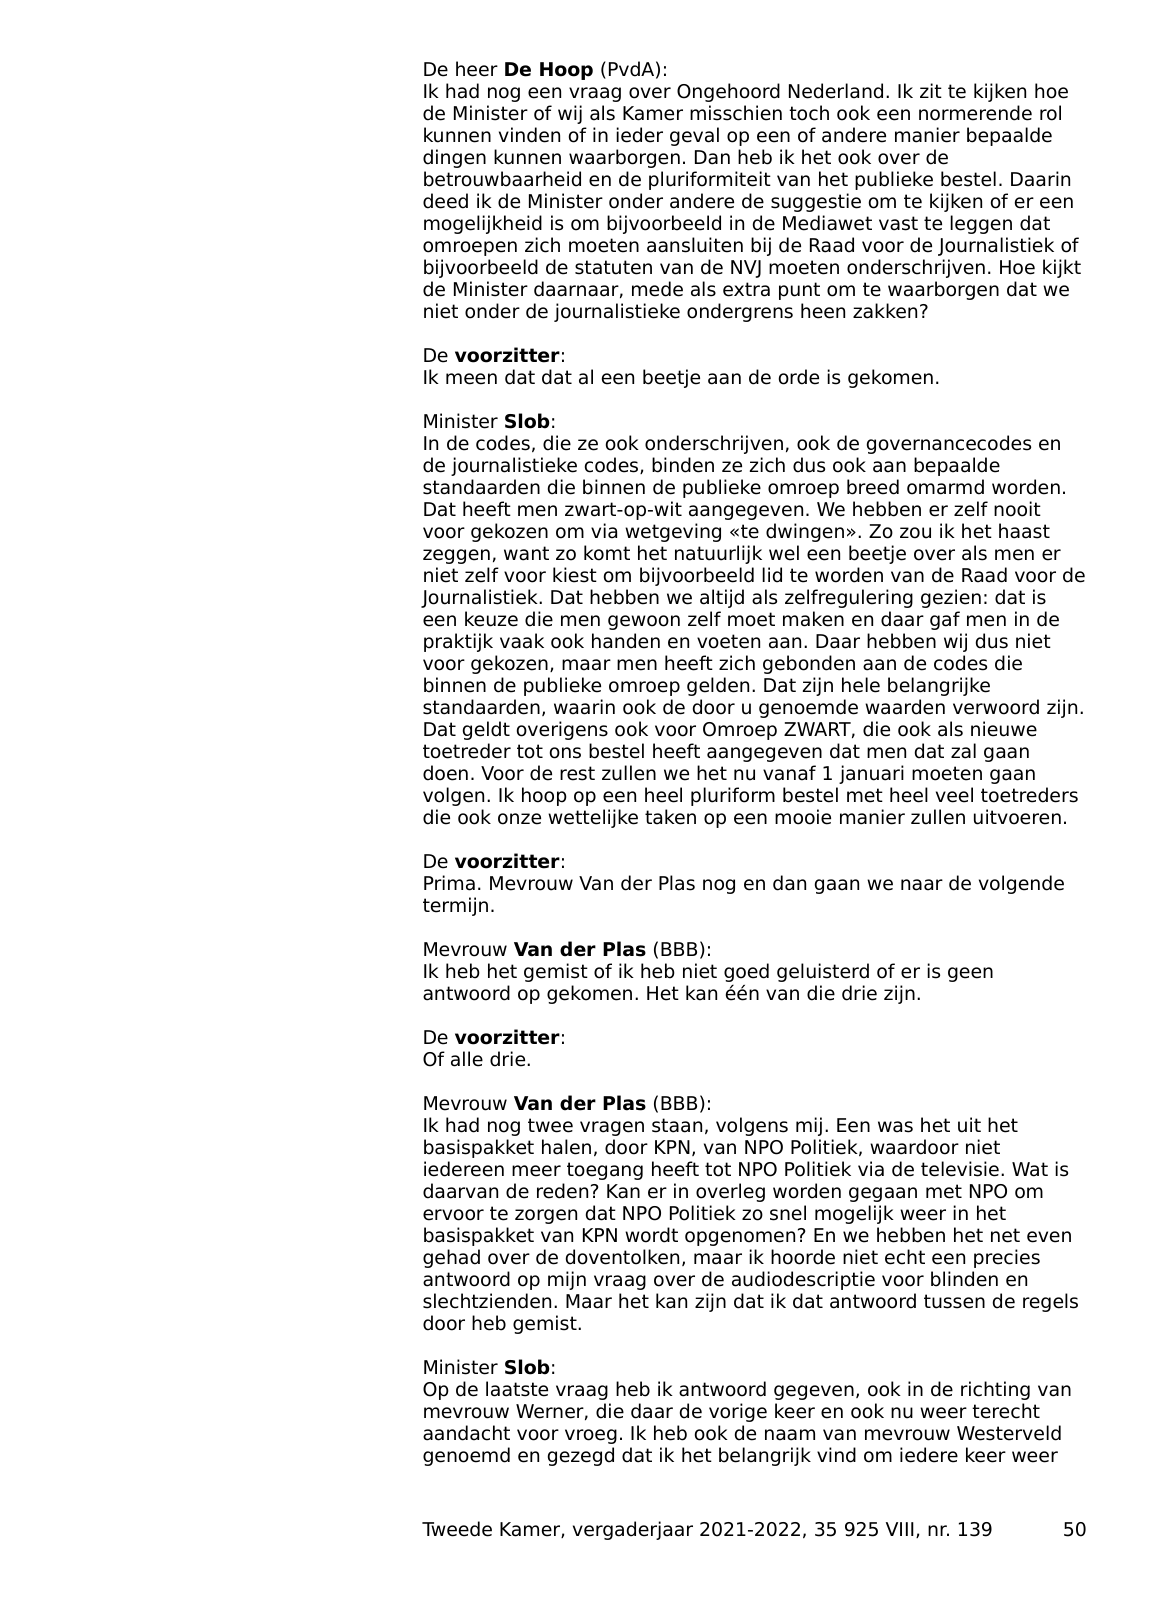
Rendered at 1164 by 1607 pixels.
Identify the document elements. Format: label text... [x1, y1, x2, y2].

text Ik had nog een vraag over Ongehoord Nederland. Ik zit te kijken hoe de Minister of wij als Kamer misschien toch ook een normerende rol kunnen vinden of in ieder geval op een of andere manier bepaalde dingen kunnen waarborgen. Dan heb ik het ook over de betrouwbaarheid en de pluriformiteit van het publieke bestel. Daarin deed ik de Minister onder andere de suggestie om te kijken of er een mogelijkheid is om bijvoorbeeld in de Mediawet vast te leggen dat omroepen zich moeten aansluiten bij de Raad voor de Journalistiek of bijvoorbeeld de statuten van de NVJ moeten onderschrijven. Hoe kijkt de Minister daarnaar, mede als extra punt om te waarborgen dat we niet onder de journalistieke ondergrens heen zakken? [422, 81, 1087, 323]
text Ik meen dat dat al een beetje aan de orde is gekomen. [422, 367, 1087, 389]
text Ik heb het gemist of ik heb niet goed geluisterd of er is geen antwoord op gekomen. Het kan één van die drie zijn. [422, 961, 1087, 1005]
text Mevrouw Van der Plas (BBB): [422, 1093, 1087, 1115]
text Prima. Mevrouw Van der Plas nog en dan gaan we naar de volgende termijn. [422, 873, 1087, 917]
text De voorzitter: [422, 345, 1087, 367]
text De heer De Hoop (PvdA): [422, 59, 1087, 81]
text De voorzitter: [422, 1027, 1087, 1049]
text De voorzitter: [422, 851, 1087, 873]
text Of alle drie. [422, 1049, 1087, 1071]
text Ik had nog twee vragen staan, volgens mij. Een was het uit het basispakket halen, door KPN, van NPO Politiek, waardoor niet iedereen meer toegang heeft tot NPO Politiek via de televisie. Wat is daarvan de reden? Kan er in overleg worden gegaan met NPO om ervoor te zorgen dat NPO Politiek zo snel mogelijk weer in het basispakket van KPN wordt opgenomen? En we hebben het net even gehad over de doventolken, maar ik hoorde niet echt een precies antwoord op mijn vraag over de audiodescriptie voor blinden en slechtzienden. Maar het kan zijn dat ik dat antwoord tussen de regels door heb gemist. [422, 1115, 1087, 1335]
text Mevrouw Van der Plas (BBB): [422, 939, 1087, 961]
text Minister Slob: [422, 1357, 1087, 1379]
text Minister Slob: [422, 411, 1087, 433]
text Op de laatste vraag heb ik antwoord gegeven, ook in de richting van mevrouw Werner, die daar de vorige keer en ook nu weer terecht aandacht voor vroeg. Ik heb ook de naam van mevrouw Westerveld genoemd en gezegd dat ik het belangrijk vind om iedere keer weer [422, 1379, 1087, 1467]
text In de codes, die ze ook onderschrijven, ook de governancecodes en de journalistieke codes, binden ze zich dus ook aan bepaalde standaarden die binnen de publieke omroep breed omarmd worden. Dat heeft men zwart-op-wit aangegeven. We hebben er zelf nooit voor gekozen om via wetgeving «te dwingen». Zo zou ik het haast zeggen, want zo komt het natuurlijk wel een beetje over als men er niet zelf voor kiest om bijvoorbeeld lid te worden van de Raad voor de Journalistiek. Dat hebben we altijd als zelfregulering gezien: dat is een keuze die men gewoon zelf moet maken en daar gaf men in de praktijk vaak ook handen en voeten aan. Daar hebben wij dus niet voor gekozen, maar men heeft zich gebonden aan de codes die binnen de publieke omroep gelden. Dat zijn hele belangrijke standaarden, waarin ook de door u genoemde waarden verwoord zijn. Dat geldt overigens ook voor Omroep ZWART, die ook als nieuwe toetreder tot ons bestel heeft aangegeven dat men dat zal gaan doen. Voor de rest zullen we het nu vanaf 1 januari moeten gaan volgen. Ik hoop op een heel pluriform bestel met heel veel toetreders die ook onze wettelijke taken op een mooie manier zullen uitvoeren. [422, 433, 1087, 829]
